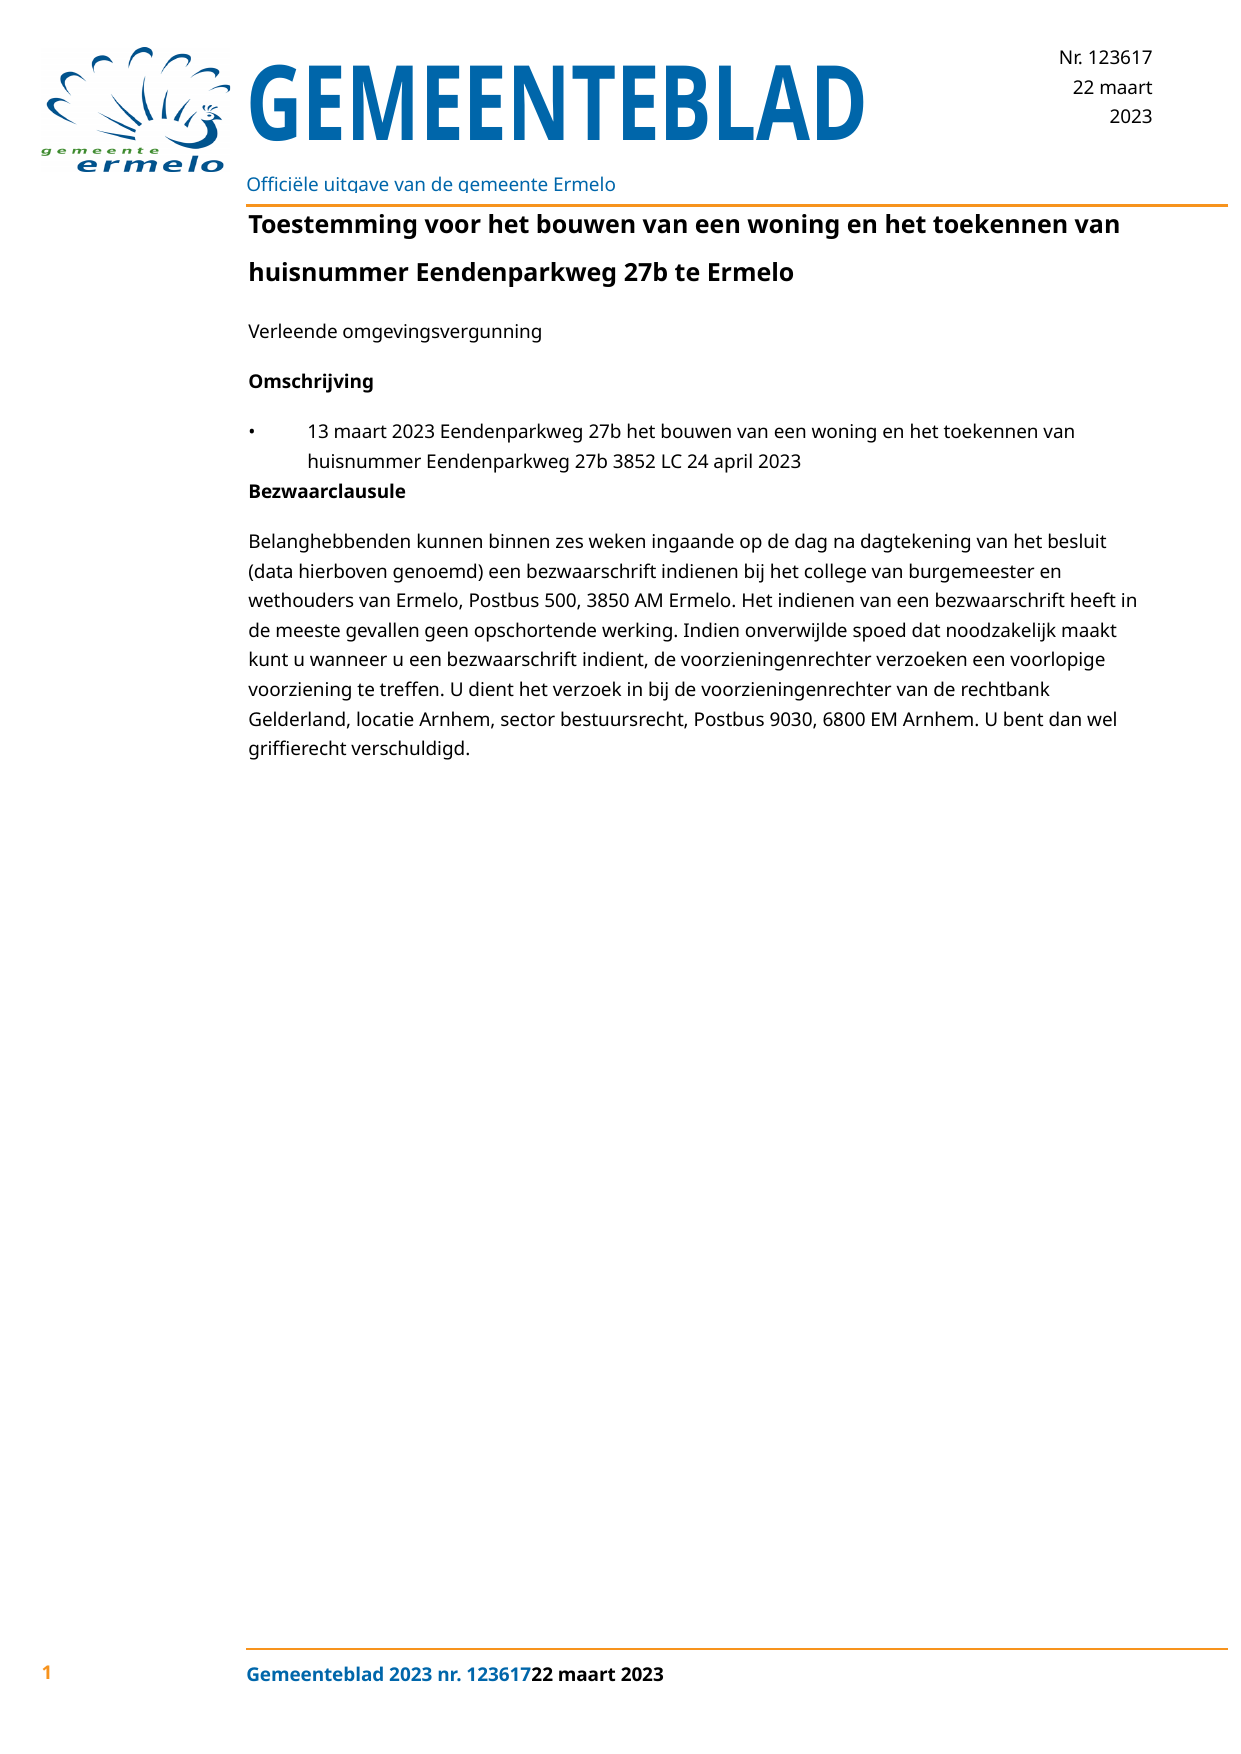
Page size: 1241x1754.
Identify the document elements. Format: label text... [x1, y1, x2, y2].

text Belanghebbenden kunnen binnen zes weken ingaande op de dag na dagtekening van het besluit (data hierboven genoemd) een bezwaarschrift indienen bij het college van burgemeester en wethouders van Ermelo, Postbus 500, 3850 AM Ermelo. Het indienen van een bezwaarschrift heeft in de meeste gevallen geen opschortende werking. Indien onverwijlde spoed dat noodzakelijk maakt kunt u wanneer u een bezwaarschrift indient, de voorzieningenrechter verzoeken een voorlopige voorziening te treffen. U dient het verzoek in bij de voorzieningenrechter van de rechtbank Gelderland, locatie Arnhem, sector bestuursrecht, Postbus 9030, 6800 EM Arnhem. U bent dan wel griffierecht verschuldigd. [248, 528, 1152, 761]
list 13 maart 2023 Eendenparkweg 27b het bouwen van een woning en het toekennen van huisnummer Eendenparkweg 27b 3852 LC 24 april 2023 [248, 419, 1152, 474]
text Toestemming voor het bouwen van een woning en het toekennen van huisnummer Eendenparkweg 27b te Ermelo [248, 207, 1152, 288]
text Omschrijving [248, 368, 1152, 394]
text Verleende omgevingsvergunning [248, 318, 1152, 344]
text Bezwaarclausule [248, 478, 1152, 504]
picture [41, 47, 231, 172]
